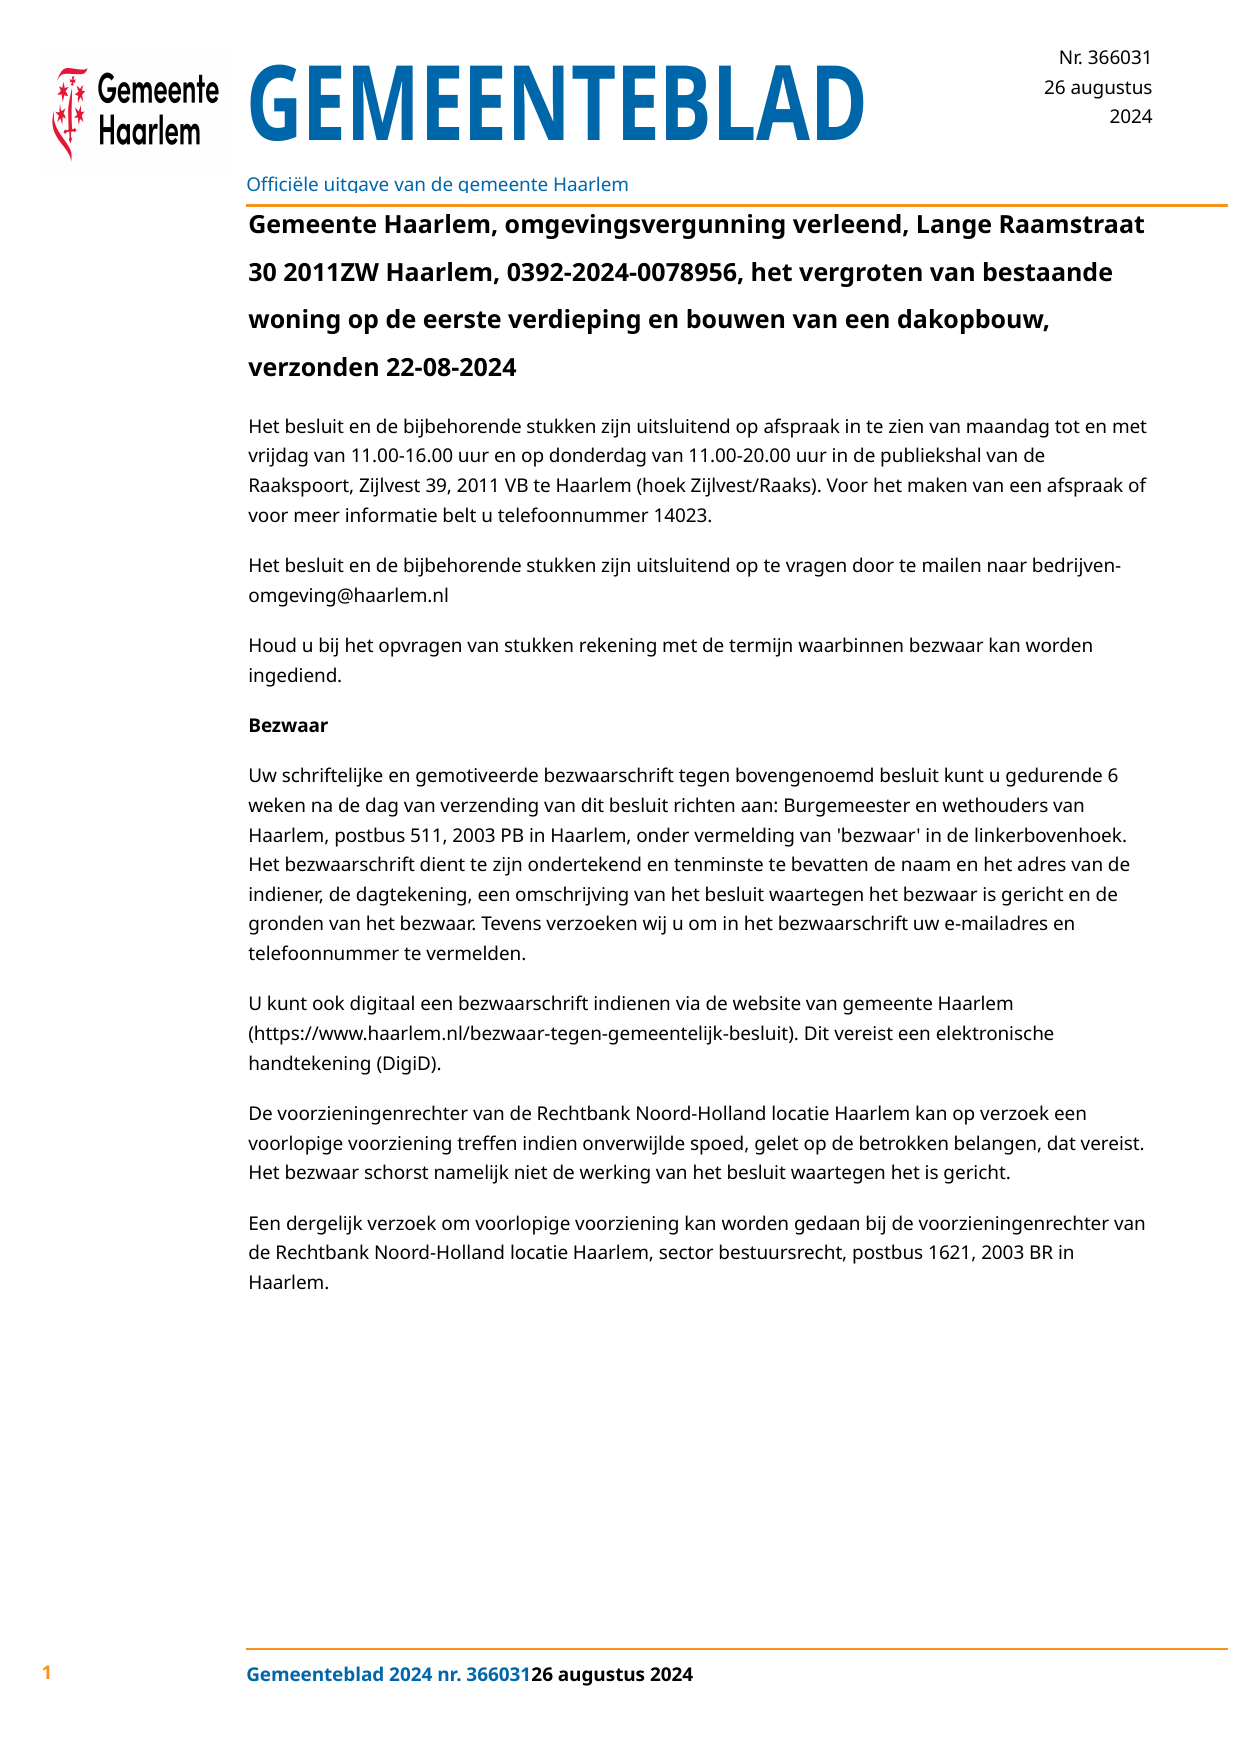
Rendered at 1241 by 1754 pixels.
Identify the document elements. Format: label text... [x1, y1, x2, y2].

text De voorzieningenrechter van de Rechtbank Noord-Holland locatie Haarlem kan op verzoek een voorlopige voorziening treffen indien onverwijlde spoed, gelet op de betrokken belangen, dat vereist. Het bezwaar schorst namelijk niet de werking van het besluit waartegen het is gericht. [248, 1100, 1152, 1185]
text Gemeente Haarlem, omgevingsvergunning verleend, Lange Raamstraat 30 2011ZW Haarlem, 0392-2024-0078956, het vergroten van bestaande woning op de eerste verdieping en bouwen van een dakopbouw, verzonden 22-08-2024 [248, 207, 1152, 384]
text Een dergelijk verzoek om voorlopige voorziening kan worden gedaan bij de voorzieningenrechter van de Rechtbank Noord-Holland locatie Haarlem, sector bestuursrecht, postbus 1621, 2003 BR in Haarlem. [248, 1210, 1152, 1295]
text Het besluit en de bijbehorende stukken zijn uitsluitend op te vragen door te mailen naar bedrijven-omgeving@haarlem.nl [248, 552, 1152, 608]
text Het besluit en de bijbehorende stukken zijn uitsluitend op afspraak in te zien van maandag tot en met vrijdag van 11.00-16.00 uur en op donderdag van 11.00-20.00 uur in de publiekshal van de Raakspoort, Zijlvest 39, 2011 VB te Haarlem (hoek Zijlvest/Raaks). Voor het maken van een afspraak of voor meer informatie belt u telefoonnummer 14023. [248, 413, 1152, 528]
text U kunt ook digitaal een bezwaarschrift indienen via de website van gemeente Haarlem (https://www.haarlem.nl/bezwaar-tegen-gemeentelijk-besluit). Dit vereist een elektronische handtekening (DigiD). [248, 991, 1152, 1076]
picture [41, 47, 231, 172]
text Houd u bij het opvragen van stukken rekening met de termijn waarbinnen bezwaar kan worden ingediend. [248, 632, 1152, 688]
text Bezwaar [248, 712, 1152, 738]
text Uw schriftelijke en gemotiveerde bezwaarschrift tegen bovengenoemd besluit kunt u gedurende 6 weken na de dag van verzending van dit besluit richten aan: Burgemeester en wethouders van Haarlem, postbus 511, 2003 PB in Haarlem, onder vermelding van 'bezwaar' in de linkerbovenhoek. Het bezwaarschrift dient te zijn ondertekend en tenminste te bevatten de naam en het adres van de indiener, de dagtekening, een omschrijving van het besluit waartegen het bezwaar is gericht en de gronden van het bezwaar. Tevens verzoeken wij u om in het bezwaarschrift uw e-mailadres en telefoonnummer te vermelden. [248, 763, 1152, 966]
